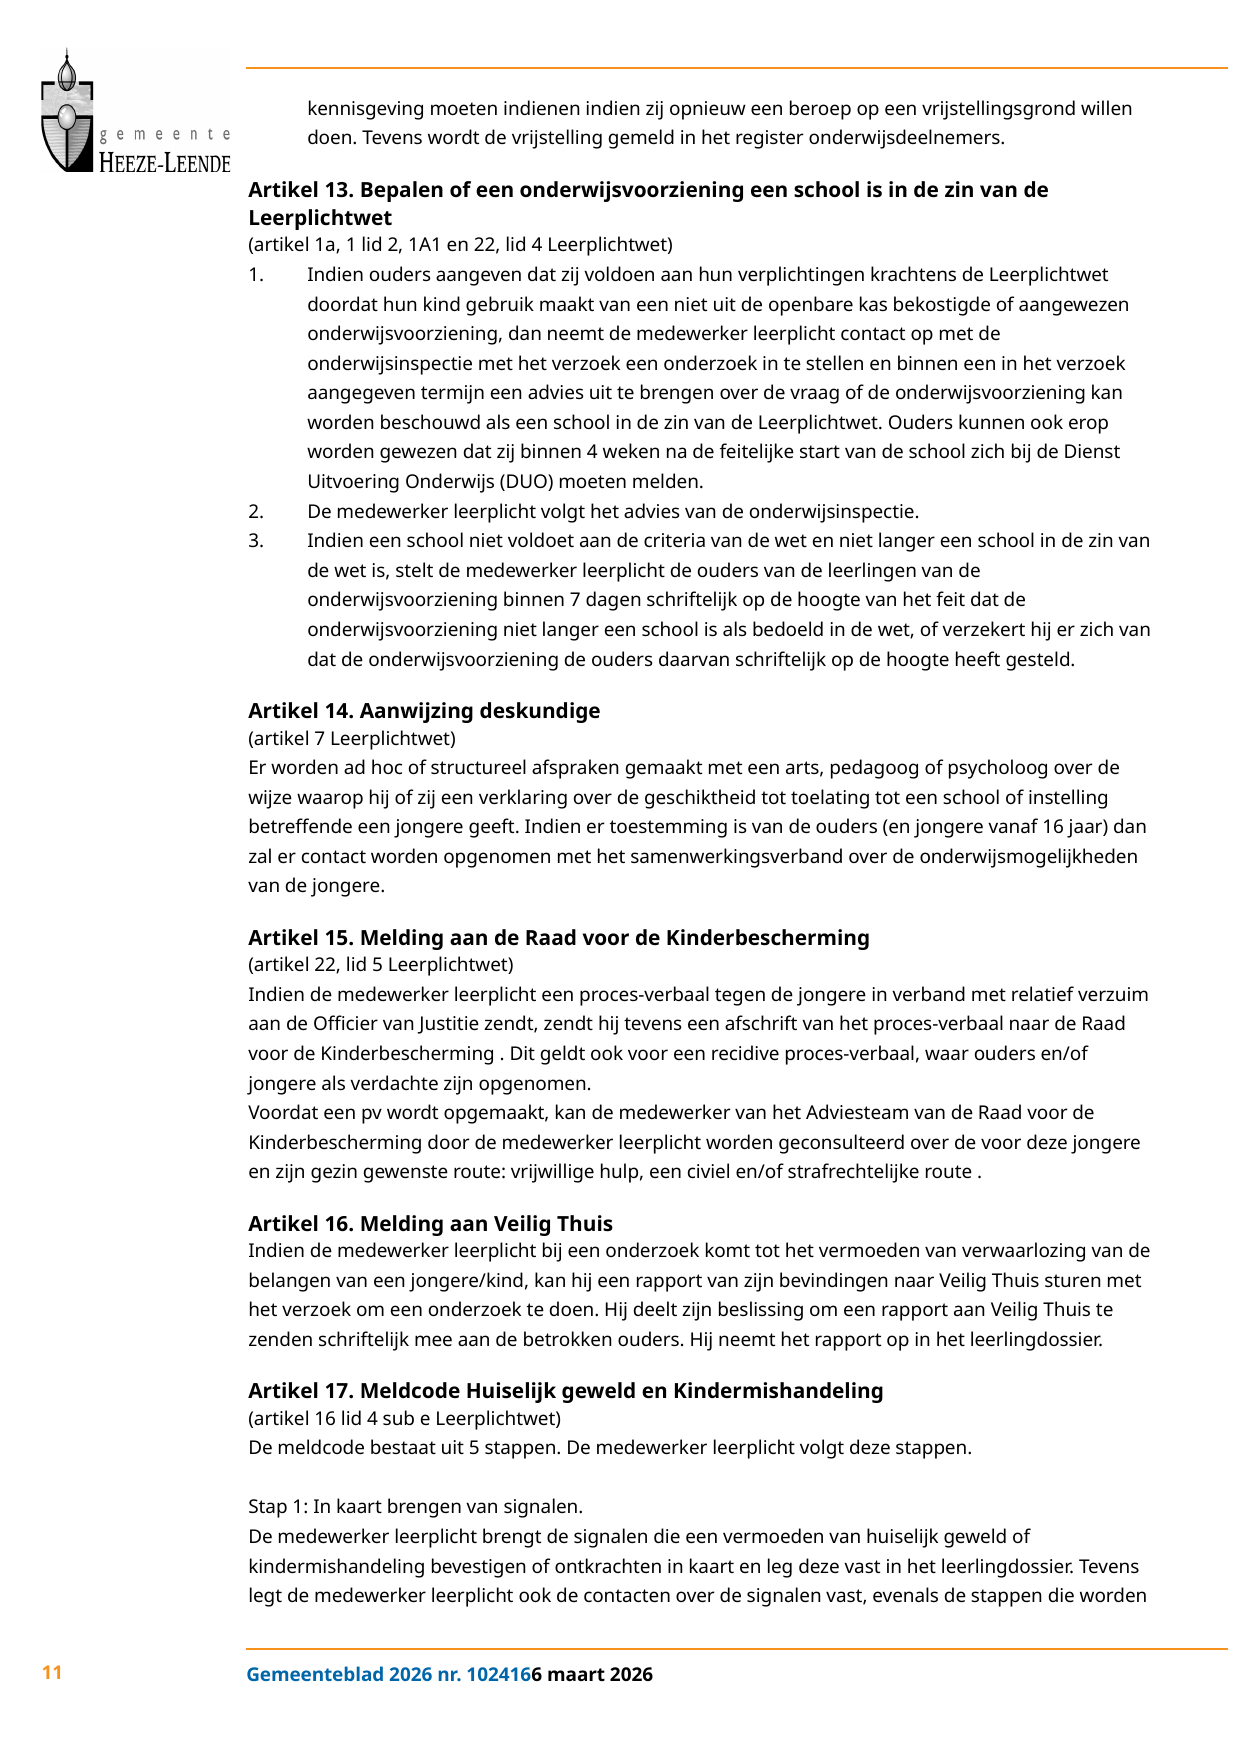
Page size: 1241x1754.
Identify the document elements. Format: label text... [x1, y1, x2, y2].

list kennisgeving moeten indienen indien zij opnieuw een beroep op een vrijstellingsgrond willen doen. Tevens wordt de vrijstelling gemeld in het register onderwijsdeelnemers. [248, 95, 1152, 150]
text Artikel 15. Melding aan de Raad voor de Kinderbescherming [248, 923, 1152, 951]
text Indien de medewerker leerplicht bij een onderzoek komt tot het vermoeden van verwaarlozing van de belangen van een jongere/kind, kan hij een rapport van zijn bevindingen naar Veilig Thuis sturen met het verzoek om een onderzoek te doen. Hij deelt zijn beslissing om een rapport aan Veilig Thuis te zenden schriftelijk mee aan de betrokken ouders. Hij neemt het rapport op in het leerlingdossier. [248, 1237, 1152, 1352]
text Artikel 14. Aanwijzing deskundige [248, 696, 1152, 725]
text Er worden ad hoc of structureel afspraken gemaakt met een arts, pedagoog of psycholoog over de wijze waarop hij of zij een verklaring over de geschiktheid tot toelating tot een school of instelling betreffende een jongere geeft. Indien er toestemming is van de ouders (en jongere vanaf 16 jaar) dan zal er contact worden opgenomen met het samenwerkingsverband over de onderwijsmogelijkheden van de jongere. [248, 754, 1152, 898]
text De meldcode bestaat uit 5 stappen. De medewerker leerplicht volgt deze stappen. [248, 1434, 1152, 1460]
text Stap 1: In kaart brengen van signalen. [248, 1494, 1152, 1519]
text (artikel 7 Leerplichtwet) [248, 725, 1152, 750]
text Artikel 16. Melding aan Veilig Thuis [248, 1209, 1152, 1237]
picture [41, 47, 231, 172]
list Indien een school niet voldoet aan de criteria van de wet en niet langer een school in de zin van de wet is, stelt de medewerker leerplicht de ouders van de leerlingen van de onderwijsvoorziening binnen 7 dagen schriftelijk op de hoogte van het feit dat de onderwijsvoorziening niet langer een school is als bedoeld in de wet, of verzekert hij er zich van dat de onderwijsvoorziening de ouders daarvan schriftelijk op de hoogte heeft gesteld. [248, 527, 1152, 672]
text Indien de medewerker leerplicht een proces-verbaal tegen de jongere in verband met relatief verzuim aan de Officier van Justitie zendt, zendt hij tevens een afschrift van het proces-verbaal naar de Raad voor de Kinderbescherming . Dit geldt ook voor een recidive proces-verbaal, waar ouders en/of jongere als verdachte zijn opgenomen. [248, 981, 1152, 1096]
text (artikel 16 lid 4 sub e Leerplichtwet) [248, 1405, 1152, 1431]
text Voordat een pv wordt opgemaakt, kan de medewerker van het Adviesteam van de Raad voor de Kinderbescherming door de medewerker leerplicht worden geconsulteerd over de voor deze jongere en zijn gezin gewenste route: vrijwillige hulp, een civiel en/of strafrechtelijke route . [248, 1099, 1152, 1184]
list De medewerker leerplicht volgt het advies van de onderwijsinspectie. [248, 498, 1152, 524]
text De medewerker leerplicht brengt de signalen die een vermoeden van huiselijk geweld of kindermishandeling bevestigen of ontkrachten in kaart en leg deze vast in het leerlingdossier. Tevens legt de medewerker leerplicht ook de contacten over de signalen vast, evenals de stappen die worden [248, 1523, 1152, 1608]
text (artikel 22, lid 5 Leerplichtwet) [248, 951, 1152, 977]
text Artikel 13. Bepalen of een onderwijsvoorziening een school is in de zin van de Leerplichtwet [248, 175, 1152, 232]
list Indien ouders aangeven dat zij voldoen aan hun verplichtingen krachtens de Leerplichtwet doordat hun kind gebruik maakt van een niet uit de openbare kas bekostigde of aangewezen onderwijsvoorziening, dan neemt de medewerker leerplicht contact op met de onderwijsinspectie met het verzoek een onderzoek in te stellen en binnen een in het verzoek aangegeven termijn een advies uit te brengen over de vraag of de onderwijsvoorziening kan worden beschouwd als een school in de zin van de Leerplichtwet. Ouders kunnen ook erop worden gewezen dat zij binnen 4 weken na de feitelijke start van de school zich bij de Dienst Uitvoering Onderwijs (DUO) moeten melden. [248, 261, 1152, 494]
text (artikel 1a, 1 lid 2, 1A1 en 22, lid 4 Leerplichtwet) [248, 232, 1152, 257]
text Artikel 17. Meldcode Huiselijk geweld en Kindermishandeling [248, 1377, 1152, 1405]
